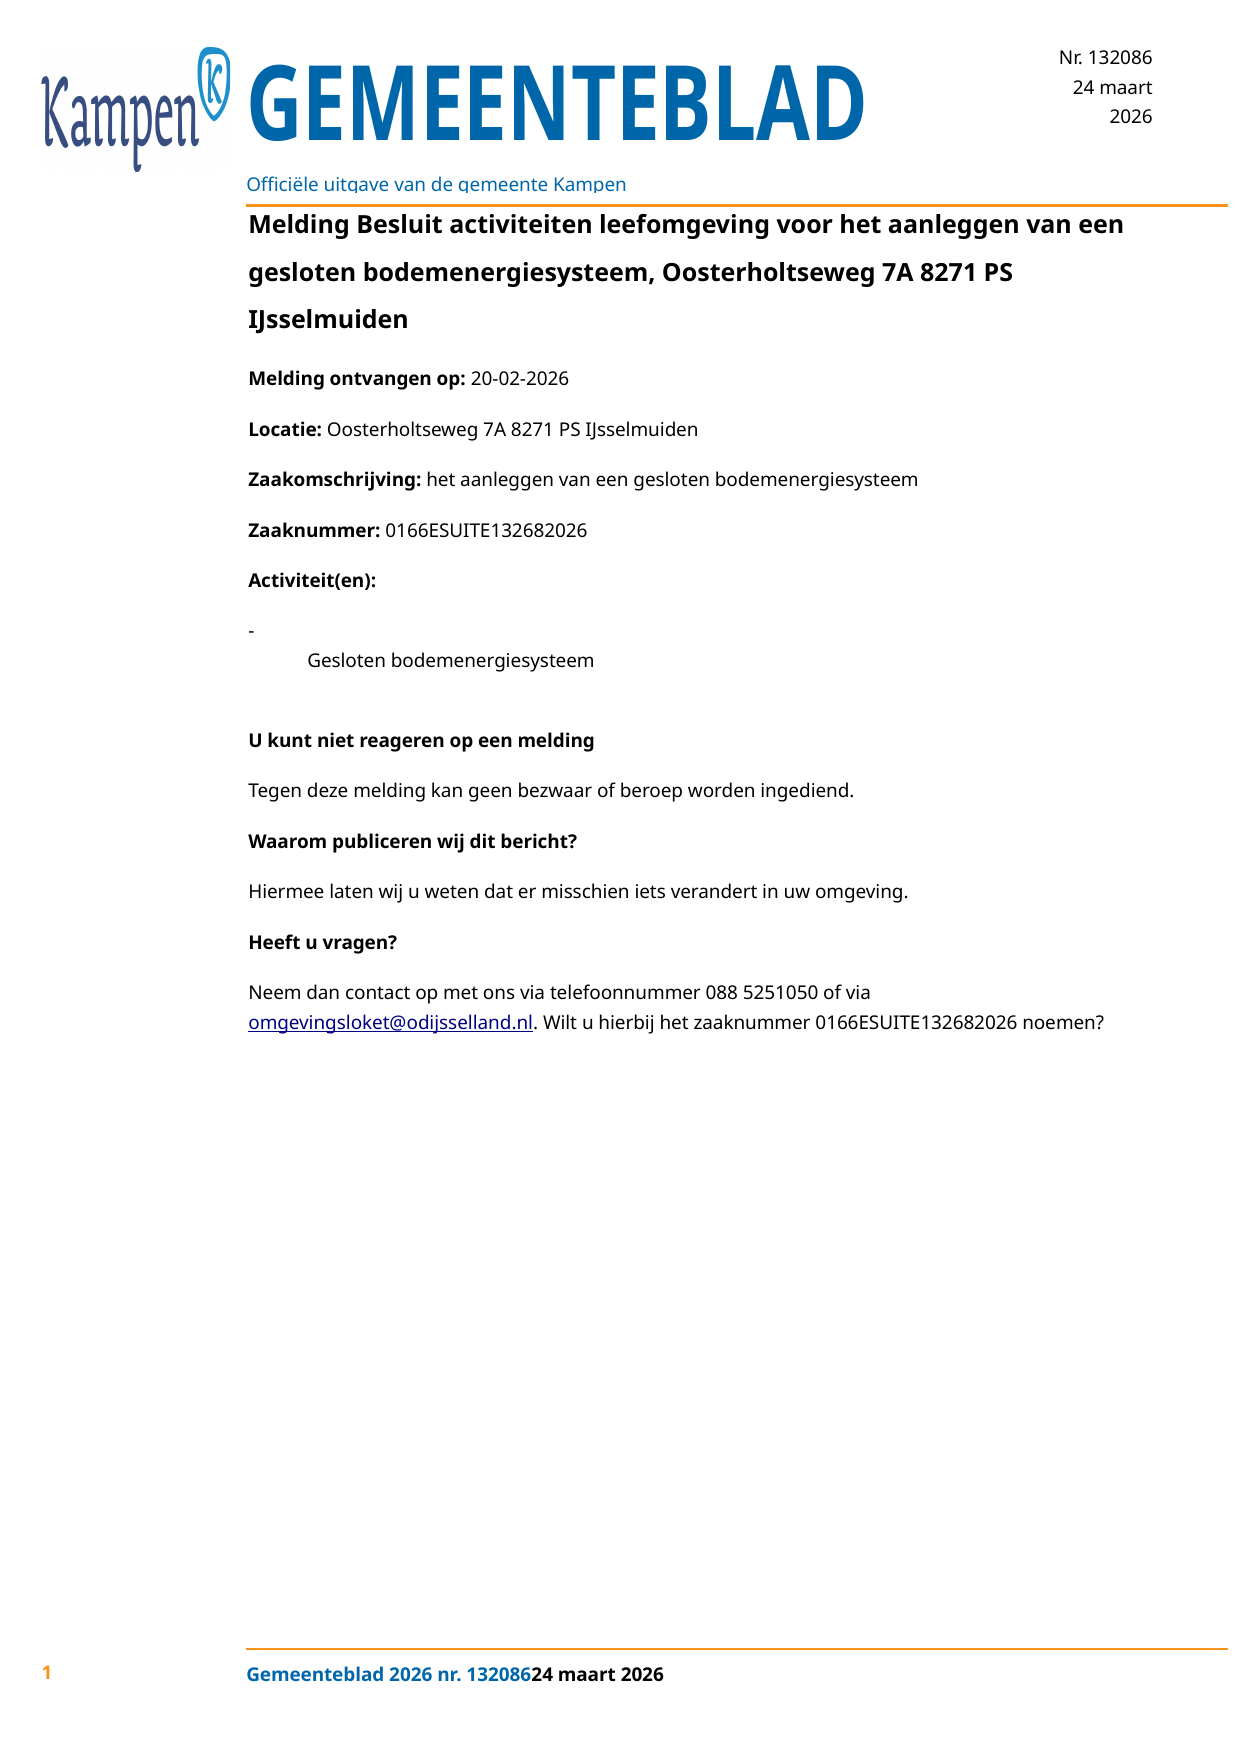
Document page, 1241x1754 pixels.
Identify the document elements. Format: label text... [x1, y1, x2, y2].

list Gesloten bodemenergiesysteem [248, 647, 1152, 673]
picture [41, 47, 231, 172]
text Neem dan contact op met ons via telefoonnummer 088 5251050 of via omgevingsloket@odijsselland.nl. Wilt u hierbij het zaaknummer 0166ESUITE132682026 noemen? [248, 979, 1152, 1034]
text Melding ontvangen op: 20-02-2026 [248, 366, 1152, 391]
text Heeft u vragen? [248, 929, 1152, 954]
text Locatie: Oosterholtseweg 7A 8271 PS IJsselmuiden [248, 416, 1152, 442]
text U kunt niet reageren op een melding [248, 727, 1152, 753]
text Hiermee laten wij u weten dat er misschien iets verandert in uw omgeving. [248, 878, 1152, 904]
text Waarom publiceren wij dit bericht? [248, 828, 1152, 854]
text Zaaknummer: 0166ESUITE132682026 [248, 517, 1152, 542]
text Activiteit(en): [248, 567, 1152, 593]
text Melding Besluit activiteiten leefomgeving voor het aanleggen van een gesloten bodemenergiesysteem, Oosterholtseweg 7A 8271 PS IJsselmuiden [248, 207, 1152, 336]
text Tegen deze melding kan geen bezwaar of beroep worden ingediend. [248, 778, 1152, 803]
text Zaakomschrijving: het aanleggen van een gesloten bodemenergiesysteem [248, 466, 1152, 492]
